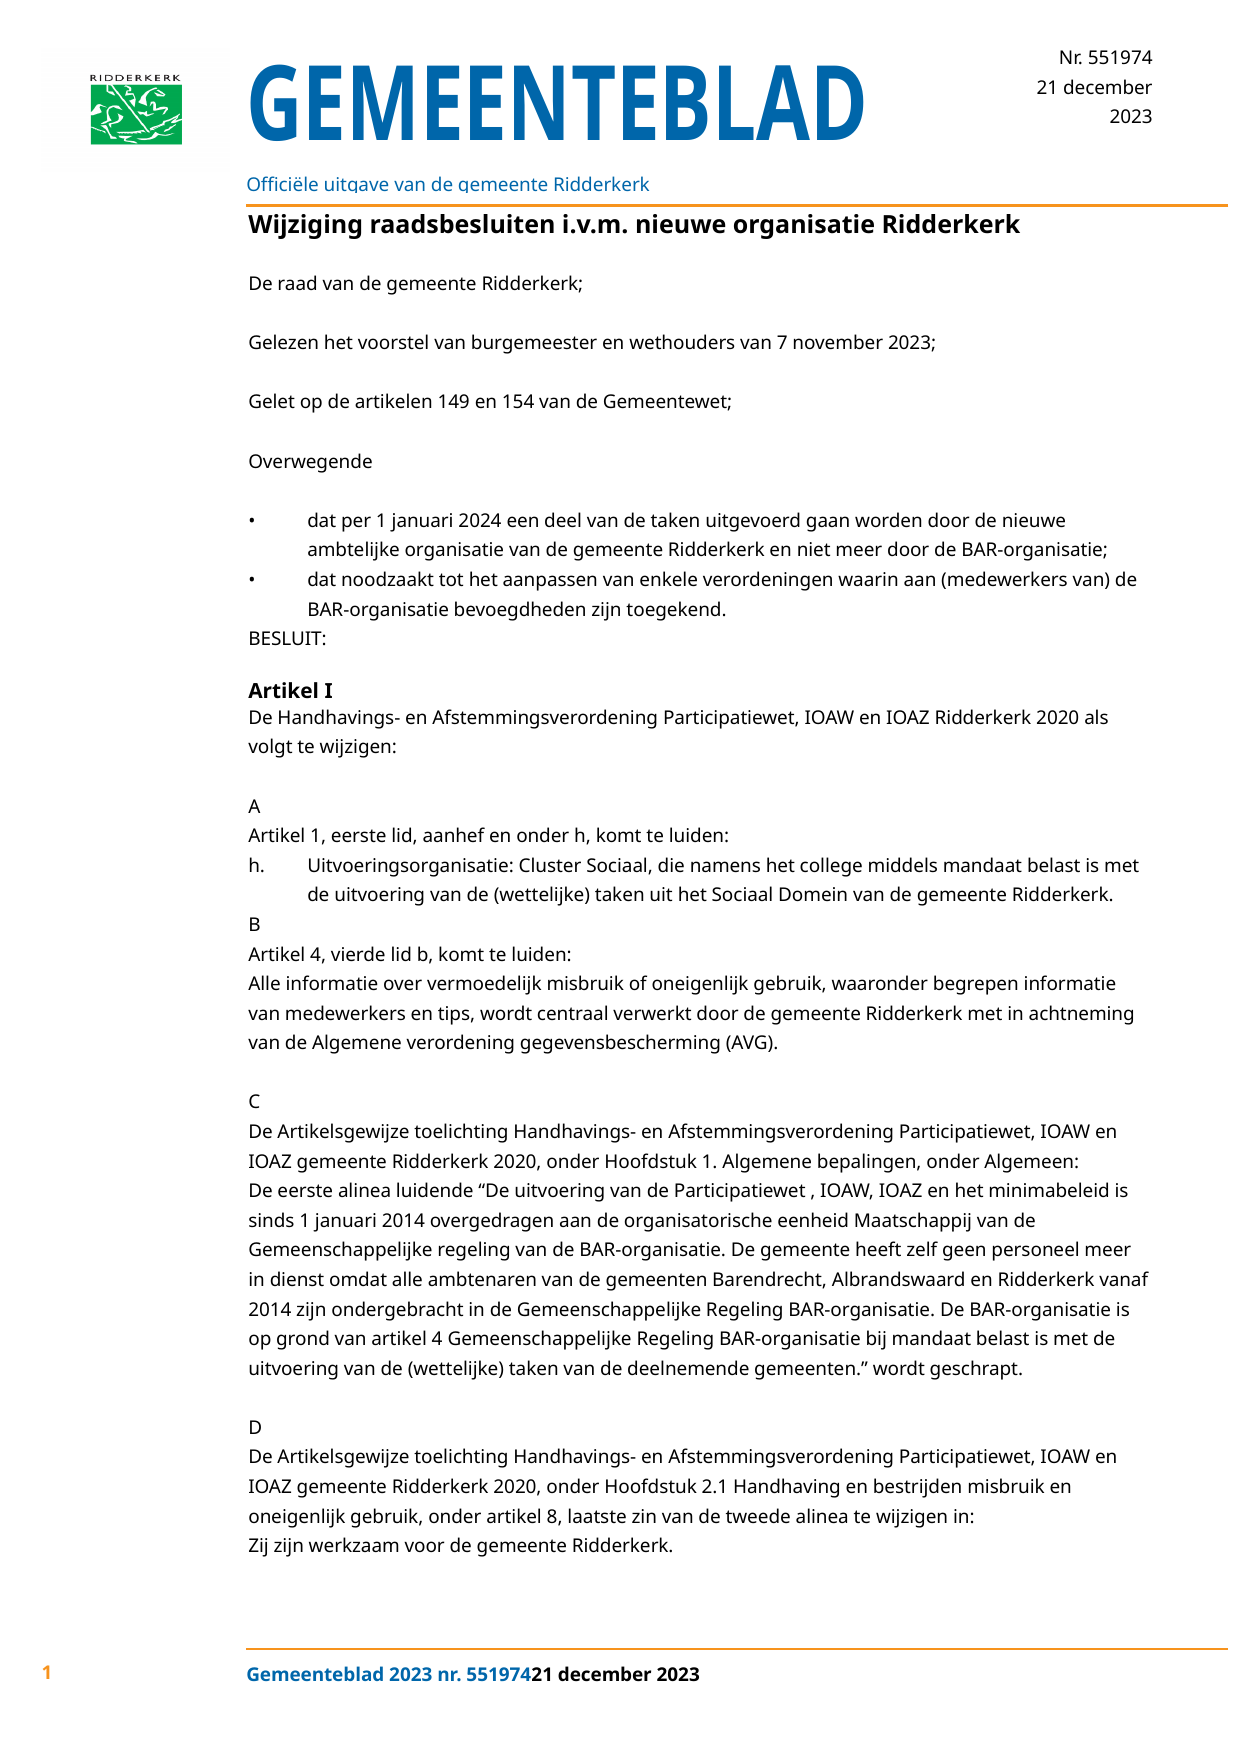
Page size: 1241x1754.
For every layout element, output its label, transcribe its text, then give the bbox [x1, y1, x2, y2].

text C [248, 1089, 1152, 1114]
text Artikel I [248, 676, 1152, 704]
text D [248, 1414, 1152, 1440]
text Alle informatie over vermoedelijk misbruik of oneigenlijk gebruik, waaronder begrepen informatie van medewerkers en tips, wordt centraal verwerkt door de gemeente Ridderkerk met in achtneming van de Algemene verordening gegevensbescherming (AVG). [248, 970, 1152, 1055]
text B [248, 911, 1152, 937]
text De Artikelsgewijze toelichting Handhavings- en Afstemmingsverordening Participatiewet, IOAW en IOAZ gemeente Ridderkerk 2020, onder Hoofdstuk 1. Algemene bepalingen, onder Algemeen: [248, 1118, 1152, 1174]
text BESLUIT: [248, 625, 1152, 651]
list dat per 1 januari 2024 een deel van de taken uitgevoerd gaan worden door de nieuwe ambtelijke organisatie van de gemeente Ridderkerk en niet meer door de BAR-organisatie; [248, 507, 1152, 562]
text Gelezen het voorstel van burgemeester en wethouders van 7 november 2023; [248, 329, 1152, 355]
text Overwegende [248, 448, 1152, 473]
text De eerste alinea luidende “De uitvoering van de Participatiewet , IOAW, IOAZ en het minimabeleid is sinds 1 januari 2014 overgedragen aan de organisatorische eenheid Maatschappij van de Gemeenschappelijke regeling van de BAR-organisatie. De gemeente heeft zelf geen personeel meer in dienst omdat alle ambtenaren van de gemeenten Barendrecht, Albrandswaard en Ridderkerk vanaf 2014 zijn ondergebracht in de Gemeenschappelijke Regeling BAR-organisatie. De BAR-organisatie is op grond van artikel 4 Gemeenschappelijke Regeling BAR-organisatie bij mandaat belast is met de uitvoering van de (wettelijke) taken van de deelnemende gemeenten.” wordt geschrapt. [248, 1177, 1152, 1381]
text Gelet op de artikelen 149 en 154 van de Gemeentewet; [248, 389, 1152, 414]
picture [41, 47, 231, 172]
text De Handhavings- en Afstemmingsverordening Participatiewet, IOAW en IOAZ Ridderkerk 2020 als volgt te wijzigen: [248, 704, 1152, 759]
text Artikel 1, eerste lid, aanhef en onder h, komt te luiden: [248, 822, 1152, 848]
text A [248, 793, 1152, 819]
text De Artikelsgewijze toelichting Handhavings- en Afstemmingsverordening Participatiewet, IOAW en IOAZ gemeente Ridderkerk 2020, onder Hoofdstuk 2.1 Handhaving en bestrijden misbruik en oneigenlijk gebruik, onder artikel 8, laatste zin van de tweede alinea te wijzigen in: [248, 1444, 1152, 1529]
list Uitvoeringsorganisatie: Cluster Sociaal, die namens het college middels mandaat belast is met de uitvoering van de (wettelijke) taken uit het Sociaal Domein van de gemeente Ridderkerk. [248, 852, 1152, 907]
text Wijziging raadsbesluiten i.v.m. nieuwe organisatie Ridderkerk [248, 207, 1152, 241]
text Zij zijn werkzaam voor de gemeente Ridderkerk. [248, 1532, 1152, 1558]
text Artikel 4, vierde lid b, komt te luiden: [248, 941, 1152, 967]
text De raad van de gemeente Ridderkerk; [248, 270, 1152, 296]
list dat noodzaakt tot het aanpassen van enkele verordeningen waarin aan (medewerkers van) de BAR-organisatie bevoegdheden zijn toegekend. [248, 566, 1152, 621]
